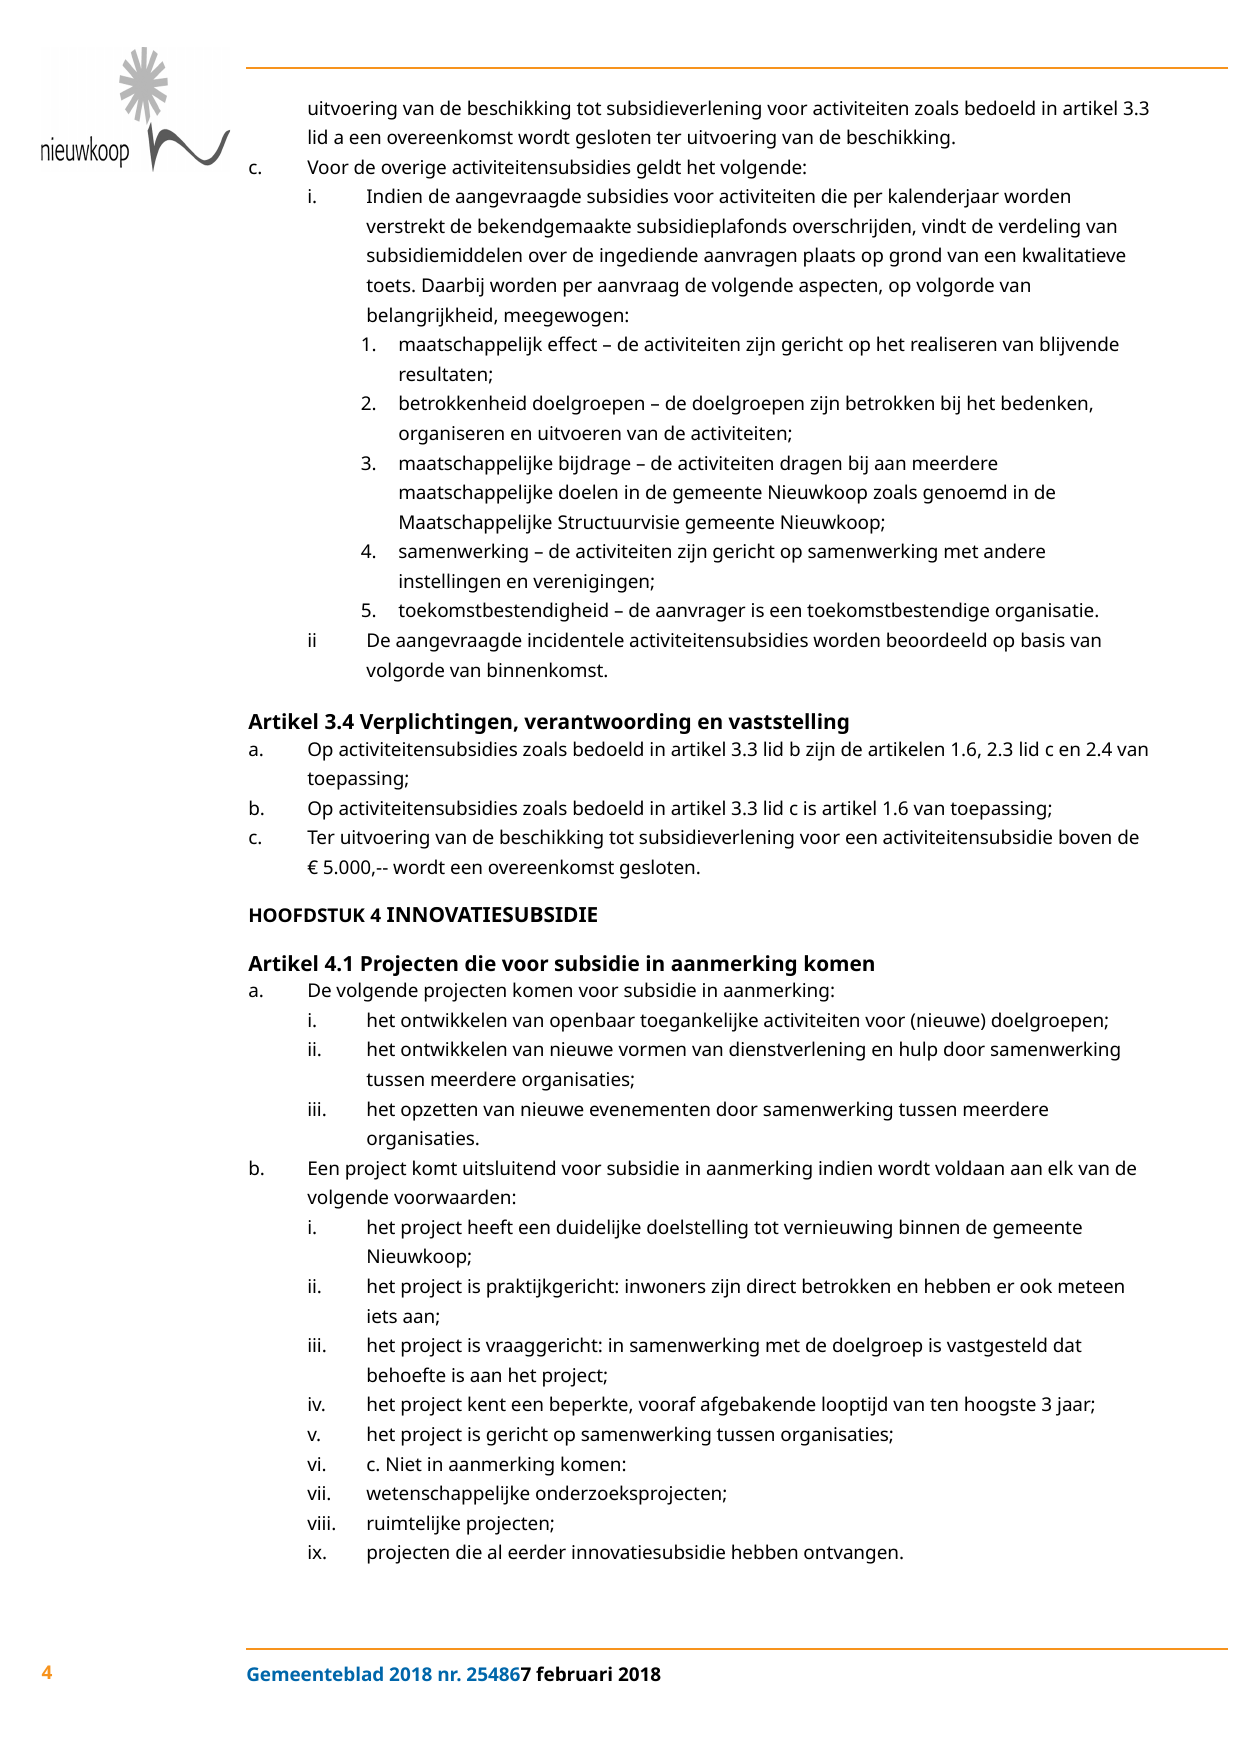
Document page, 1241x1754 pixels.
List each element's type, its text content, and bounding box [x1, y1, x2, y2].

picture [41, 47, 231, 172]
list betrokkenheid doelgroepen – de doelgroepen zijn betrokken bij het bedenken, organiseren en uitvoeren van de activiteiten; [361, 391, 1152, 446]
list uitvoering van de beschikking tot subsidieverlening voor activiteiten zoals bedoeld in artikel 3.3 lid a een overeenkomst wordt gesloten ter uitvoering van de beschikking. [248, 95, 1152, 150]
list het project heeft een duidelijke doelstelling tot vernieuwing binnen de gemeente Nieuwkoop; [307, 1214, 1152, 1269]
list Op activiteitensubsidies zoals bedoeld in artikel 3.3 lid c is artikel 1.6 van toepassing; [248, 795, 1152, 821]
list Op activiteitensubsidies zoals bedoeld in artikel 3.3 lid b zijn de artikelen 1.6, 2.3 lid c en 2.4 van toepassing; [248, 736, 1152, 791]
list ruimtelijke projecten; [307, 1510, 1152, 1536]
list maatschappelijk effect – de activiteiten zijn gericht op het realiseren van blijvende resultaten; [361, 331, 1152, 387]
list samenwerking – de activiteiten zijn gericht op samenwerking met andere instellingen en verenigingen; [361, 538, 1152, 594]
list het ontwikkelen van nieuwe vormen van dienstverlening en hulp door samenwerking tussen meerdere organisaties; [307, 1037, 1152, 1092]
list het opzetten van nieuwe evenementen door samenwerking tussen meerdere organisaties. [307, 1096, 1152, 1151]
list Indien de aangevraagde subsidies voor activiteiten die per kalenderjaar worden verstrekt de bekendgemaakte subsidieplafonds overschrijden, vindt de verdeling van subsidiemiddelen over de ingediende aanvragen plaats op grond van een kwalitatieve toets. Daarbij worden per aanvraag de volgende aspecten, op volgorde van belangrijkheid, meegewogen: [307, 183, 1152, 328]
text Artikel 3.4 Verplichtingen, verantwoording en vaststelling [248, 707, 1152, 736]
list Een project komt uitsluitend voor subsidie in aanmerking indien wordt voldaan aan elk van de volgende voorwaarden: [248, 1155, 1152, 1210]
list het project is praktijkgericht: inwoners zijn direct betrokken en hebben er ook meteen iets aan; [307, 1273, 1152, 1328]
list het ontwikkelen van openbaar toegankelijke activiteiten voor (nieuwe) doelgroepen; [307, 1007, 1152, 1033]
list De volgende projecten komen voor subsidie in aanmerking: [248, 977, 1152, 1003]
list Ter uitvoering van de beschikking tot subsidieverlening voor een activiteitensubsidie boven de € 5.000,-- wordt een overeenkomst gesloten. [248, 824, 1152, 880]
list wetenschappelijke onderzoeksprojecten; [307, 1480, 1152, 1506]
text HOOFDSTUK 4 INNOVATIESUBSIDIE [248, 900, 1152, 928]
list het project is vraaggericht: in samenwerking met de doelgroep is vastgesteld dat behoefte is aan het project; [307, 1332, 1152, 1388]
list projecten die al eerder innovatiesubsidie hebben ontvangen. [307, 1539, 1152, 1565]
text Artikel 4.1 Projecten die voor subsidie in aanmerking komen [248, 949, 1152, 977]
list maatschappelijke bijdrage – de activiteiten dragen bij aan meerdere maatschappelijke doelen in de gemeente Nieuwkoop zoals genoemd in de Maatschappelijke Structuurvisie gemeente Nieuwkoop; [361, 450, 1152, 535]
list het project kent een beperkte, vooraf afgebakende looptijd van ten hoogste 3 jaar; [307, 1392, 1152, 1417]
list Voor de overige activiteitensubsidies geldt het volgende: [248, 154, 1152, 180]
list toekomstbestendigheid – de aanvrager is een toekomstbestendige organisatie. [361, 598, 1152, 623]
list c. Niet in aanmerking komen: [307, 1451, 1152, 1476]
list het project is gericht op samenwerking tussen organisaties; [307, 1421, 1152, 1447]
list De aangevraagde incidentele activiteitensubsidies worden beoordeeld op basis van volgorde van binnenkomst. [307, 627, 1152, 683]
